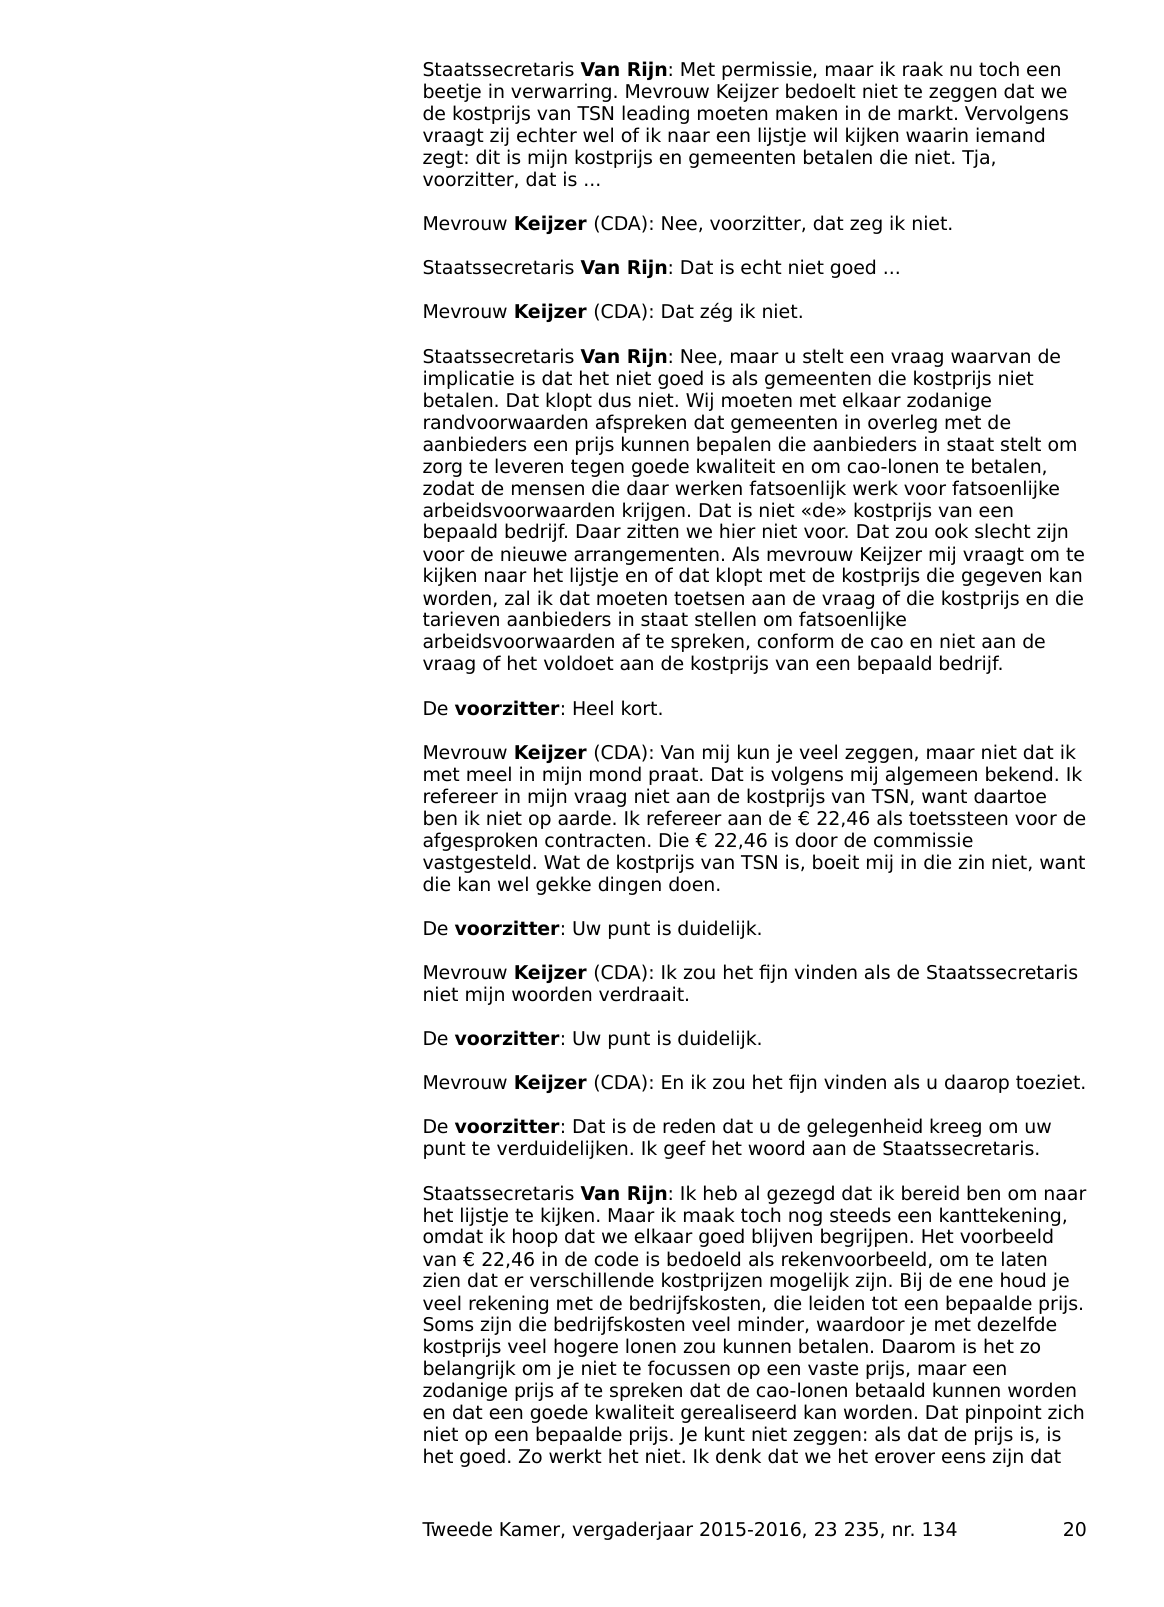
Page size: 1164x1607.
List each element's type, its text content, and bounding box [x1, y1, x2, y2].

text Mevrouw Keijzer (CDA): Dat zég ik niet. [422, 301, 1087, 323]
text Staatssecretaris Van Rijn: Nee, maar u stelt een vraag waarvan de implicatie is dat het niet goed is als gemeenten die kostprijs niet betalen. Dat klopt dus niet. Wij moeten met elkaar zodanige randvoorwaarden afspreken dat gemeenten in overleg met de aanbieders een prijs kunnen bepalen die aanbieders in staat stelt om zorg te leveren tegen goede kwaliteit en om cao-lonen te betalen, zodat de mensen die daar werken fatsoenlijk werk voor fatsoenlijke arbeidsvoorwaarden krijgen. Dat is niet «de» kostprijs van een bepaald bedrijf. Daar zitten we hier niet voor. Dat zou ook slecht zijn voor de nieuwe arrangementen. Als mevrouw Keijzer mij vraagt om te kijken naar het lijstje en of dat klopt met de kostprijs die gegeven kan worden, zal ik dat moeten toetsen aan de vraag of die kostprijs en die tarieven aanbieders in staat stellen om fatsoenlijke arbeidsvoorwaarden af te spreken, conform de cao en niet aan de vraag of het voldoet aan de kostprijs van een bepaald bedrijf. [422, 346, 1087, 675]
text Mevrouw Keijzer (CDA): Ik zou het fijn vinden als de Staatssecretaris niet mijn woorden verdraait. [422, 962, 1087, 1006]
text De voorzitter: Heel kort. [422, 697, 1087, 719]
text De voorzitter: Uw punt is duidelijk. [422, 918, 1087, 940]
text Mevrouw Keijzer (CDA): En ik zou het fijn vinden als u daarop toeziet. [422, 1072, 1087, 1094]
text De voorzitter: Dat is de reden dat u de gelegenheid kreeg om uw punt te verduidelijken. Ik geef het woord aan de Staatssecretaris. [422, 1116, 1087, 1160]
text De voorzitter: Uw punt is duidelijk. [422, 1028, 1087, 1050]
text Mevrouw Keijzer (CDA): Van mij kun je veel zeggen, maar niet dat ik met meel in mijn mond praat. Dat is volgens mij algemeen bekend. Ik refereer in mijn vraag niet aan de kostprijs van TSN, want daartoe ben ik niet op aarde. Ik refereer aan de € 22,46 als toetssteen voor de afgesproken contracten. Die € 22,46 is door de commissie vastgesteld. Wat de kostprijs van TSN is, boeit mij in die zin niet, want die kan wel gekke dingen doen. [422, 742, 1087, 896]
text Staatssecretaris Van Rijn: Dat is echt niet goed ... [422, 257, 1087, 279]
text Staatssecretaris Van Rijn: Ik heb al gezegd dat ik bereid ben om naar het lijstje te kijken. Maar ik maak toch nog steeds een kanttekening, omdat ik hoop dat we elkaar goed blijven begrijpen. Het voorbeeld van € 22,46 in de code is bedoeld als rekenvoorbeeld, om te laten zien dat er verschillende kostprijzen mogelijk zijn. Bij de ene houd je veel rekening met de bedrijfskosten, die leiden tot een bepaalde prijs. Soms zijn die bedrijfskosten veel minder, waardoor je met dezelfde kostprijs veel hogere lonen zou kunnen betalen. Daarom is het zo belangrijk om je niet te focussen op een vaste prijs, maar een zodanige prijs af te spreken dat de cao-lonen betaald kunnen worden en dat een goede kwaliteit gerealiseerd kan worden. Dat pinpoint zich niet op een bepaalde prijs. Je kunt niet zeggen: als dat de prijs is, is het goed. Zo werkt het niet. Ik denk dat we het erover eens zijn dat [422, 1182, 1087, 1468]
text Staatssecretaris Van Rijn: Met permissie, maar ik raak nu toch een beetje in verwarring. Mevrouw Keijzer bedoelt niet te zeggen dat we de kostprijs van TSN leading moeten maken in de markt. Vervolgens vraagt zij echter wel of ik naar een lijstje wil kijken waarin iemand zegt: dit is mijn kostprijs en gemeenten betalen die niet. Tja, voorzitter, dat is ... [422, 59, 1087, 191]
text Mevrouw Keijzer (CDA): Nee, voorzitter, dat zeg ik niet. [422, 213, 1087, 235]
